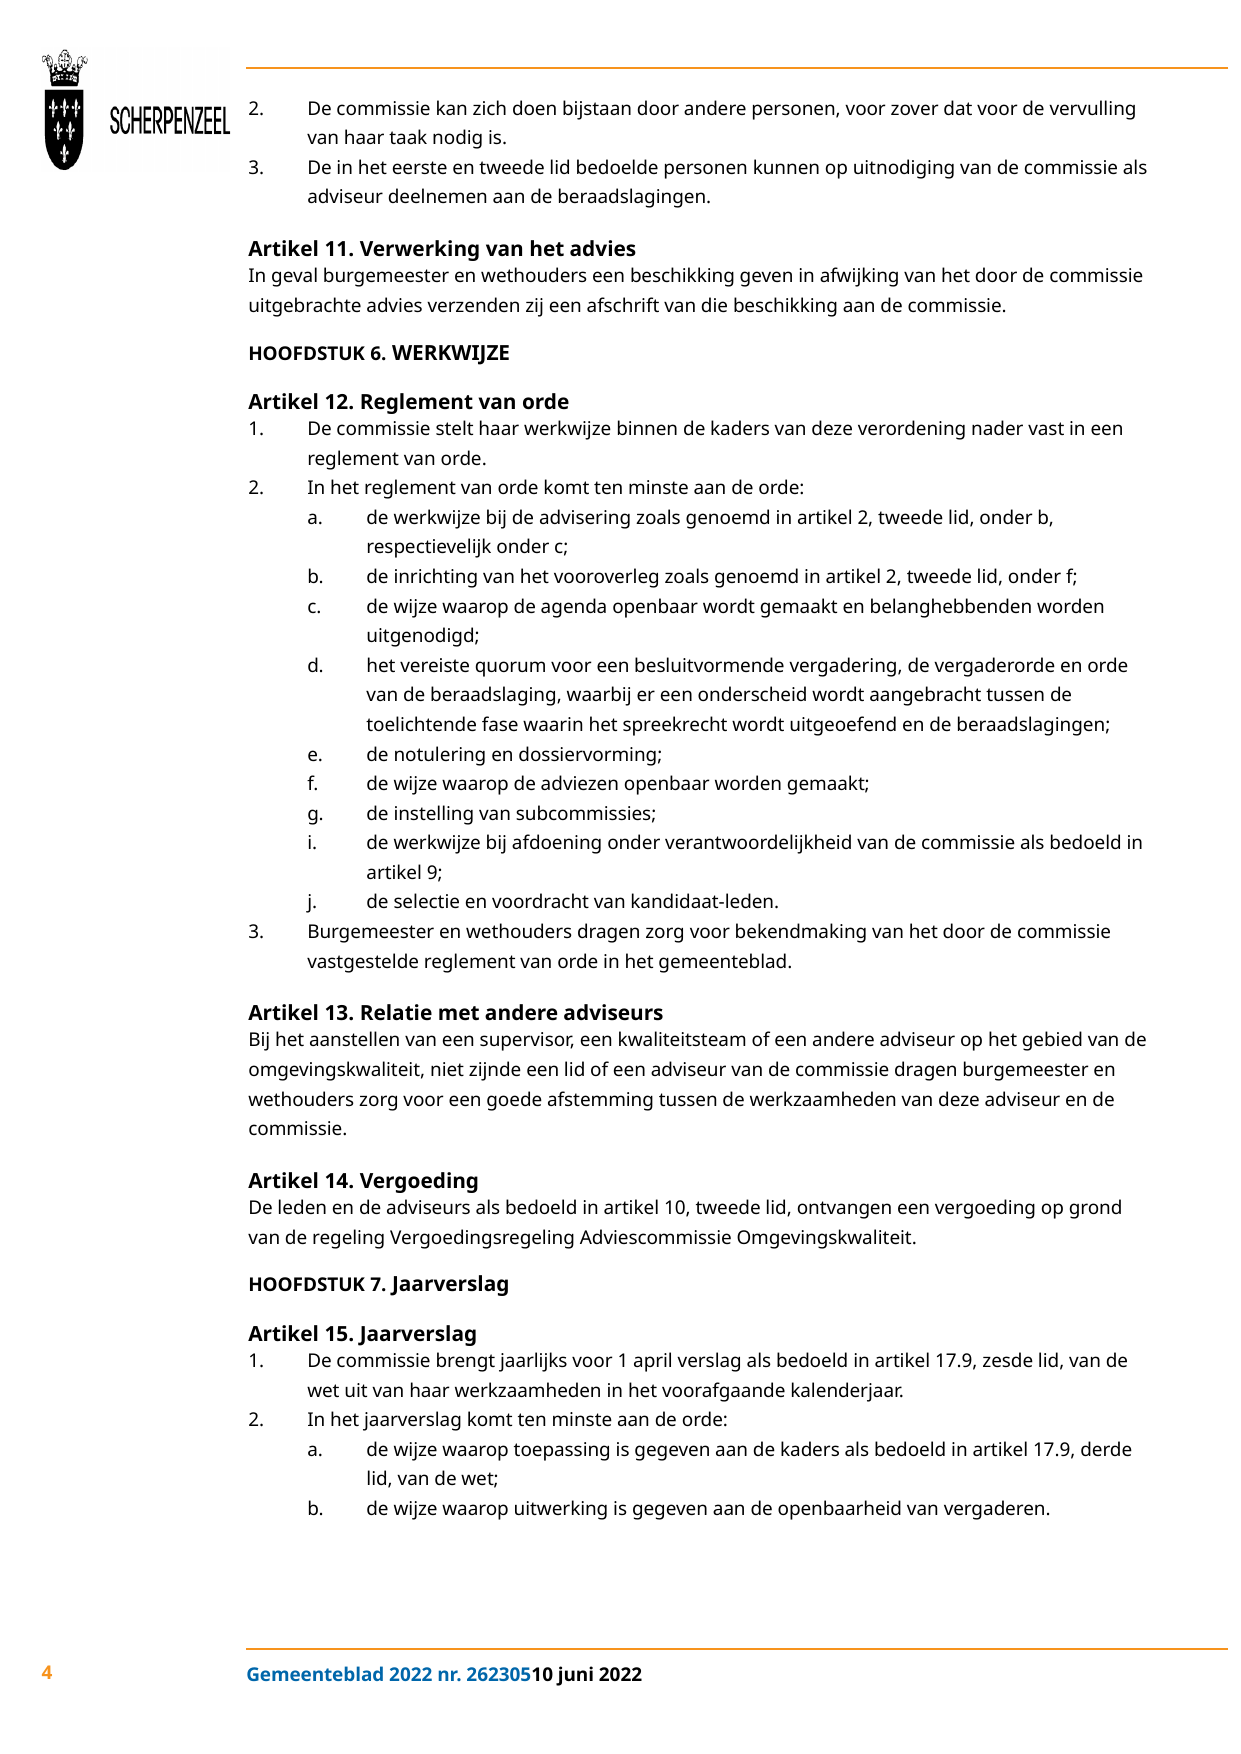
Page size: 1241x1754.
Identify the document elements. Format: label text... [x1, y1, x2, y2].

text Artikel 14. Vergoeding [248, 1166, 1152, 1194]
text In geval burgemeester en wethouders een beschikking geven in afwijking van het door de commissie uitgebrachte advies verzenden zij een afschrift van die beschikking aan de commissie. [248, 262, 1152, 318]
text Artikel 13. Relatie met andere adviseurs [248, 998, 1152, 1027]
list de wijze waarop uitwerking is gegeven aan de openbaarheid van vergaderen. [307, 1495, 1152, 1521]
text HOOFDSTUK 6. WERKWIJZE [248, 338, 1152, 366]
text Artikel 12. Reglement van orde [248, 387, 1152, 415]
list De in het eerste en tweede lid bedoelde personen kunnen op uitnodiging van de commissie als adviseur deelnemen aan de beraadslagingen. [248, 154, 1152, 209]
list In het reglement van orde komt ten minste aan de orde: [248, 474, 1152, 500]
list de wijze waarop de adviezen openbaar worden gemaakt; [307, 770, 1152, 796]
list In het jaarverslag komt ten minste aan de orde: [248, 1406, 1152, 1432]
list de selectie en voordracht van kandidaat-leden. [307, 889, 1152, 914]
list het vereiste quorum voor een besluitvormende vergadering, de vergaderorde en orde van de beraadslaging, waarbij er een onderscheid wordt aangebracht tussen de toelichtende fase waarin het spreekrecht wordt uitgeoefend en de beraadslagingen; [307, 652, 1152, 737]
list De commissie stelt haar werkwijze binnen de kaders van deze verordening nader vast in een reglement van orde. [248, 415, 1152, 471]
list de werkwijze bij afdoening onder verantwoordelijkheid van de commissie als bedoeld in artikel 9; [307, 829, 1152, 885]
list de notulering en dossiervorming; [307, 741, 1152, 766]
list De commissie brengt jaarlijks voor 1 april verslag als bedoeld in artikel 17.9, zesde lid, van de wet uit van haar werkzaamheden in het voorafgaande kalenderjaar. [248, 1347, 1152, 1402]
list de werkwijze bij de advisering zoals genoemd in artikel 2, tweede lid, onder b, respectievelijk onder c; [307, 504, 1152, 559]
text De leden en de adviseurs als bedoeld in artikel 10, tweede lid, ontvangen een vergoeding op grond van de regeling Vergoedingsregeling Adviescommissie Omgevingskwaliteit. [248, 1194, 1152, 1249]
text Artikel 11. Verwerking van het advies [248, 234, 1152, 262]
list de instelling van subcommissies; [307, 800, 1152, 826]
list De commissie kan zich doen bijstaan door andere personen, voor zover dat voor de vervulling van haar taak nodig is. [248, 95, 1152, 150]
text Artikel 15. Jaarverslag [248, 1319, 1152, 1347]
list Burgemeester en wethouders dragen zorg voor bekendmaking van het door de commissie vastgestelde reglement van orde in het gemeenteblad. [248, 918, 1152, 973]
text HOOFDSTUK 7. Jaarverslag [248, 1269, 1152, 1298]
picture [41, 47, 231, 172]
text Bij het aanstellen van een supervisor, een kwaliteitsteam of een andere adviseur op het gebied van de omgevingskwaliteit, niet zijnde een lid of een adviseur van de commissie dragen burgemeester en wethouders zorg voor een goede afstemming tussen de werkzaamheden van deze adviseur en de commissie. [248, 1027, 1152, 1141]
list de inrichting van het vooroverleg zoals genoemd in artikel 2, tweede lid, onder f; [307, 563, 1152, 589]
list de wijze waarop toepassing is gegeven aan de kaders als bedoeld in artikel 17.9, derde lid, van de wet; [307, 1436, 1152, 1491]
list de wijze waarop de agenda openbaar wordt gemaakt en belanghebbenden worden uitgenodigd; [307, 593, 1152, 648]
